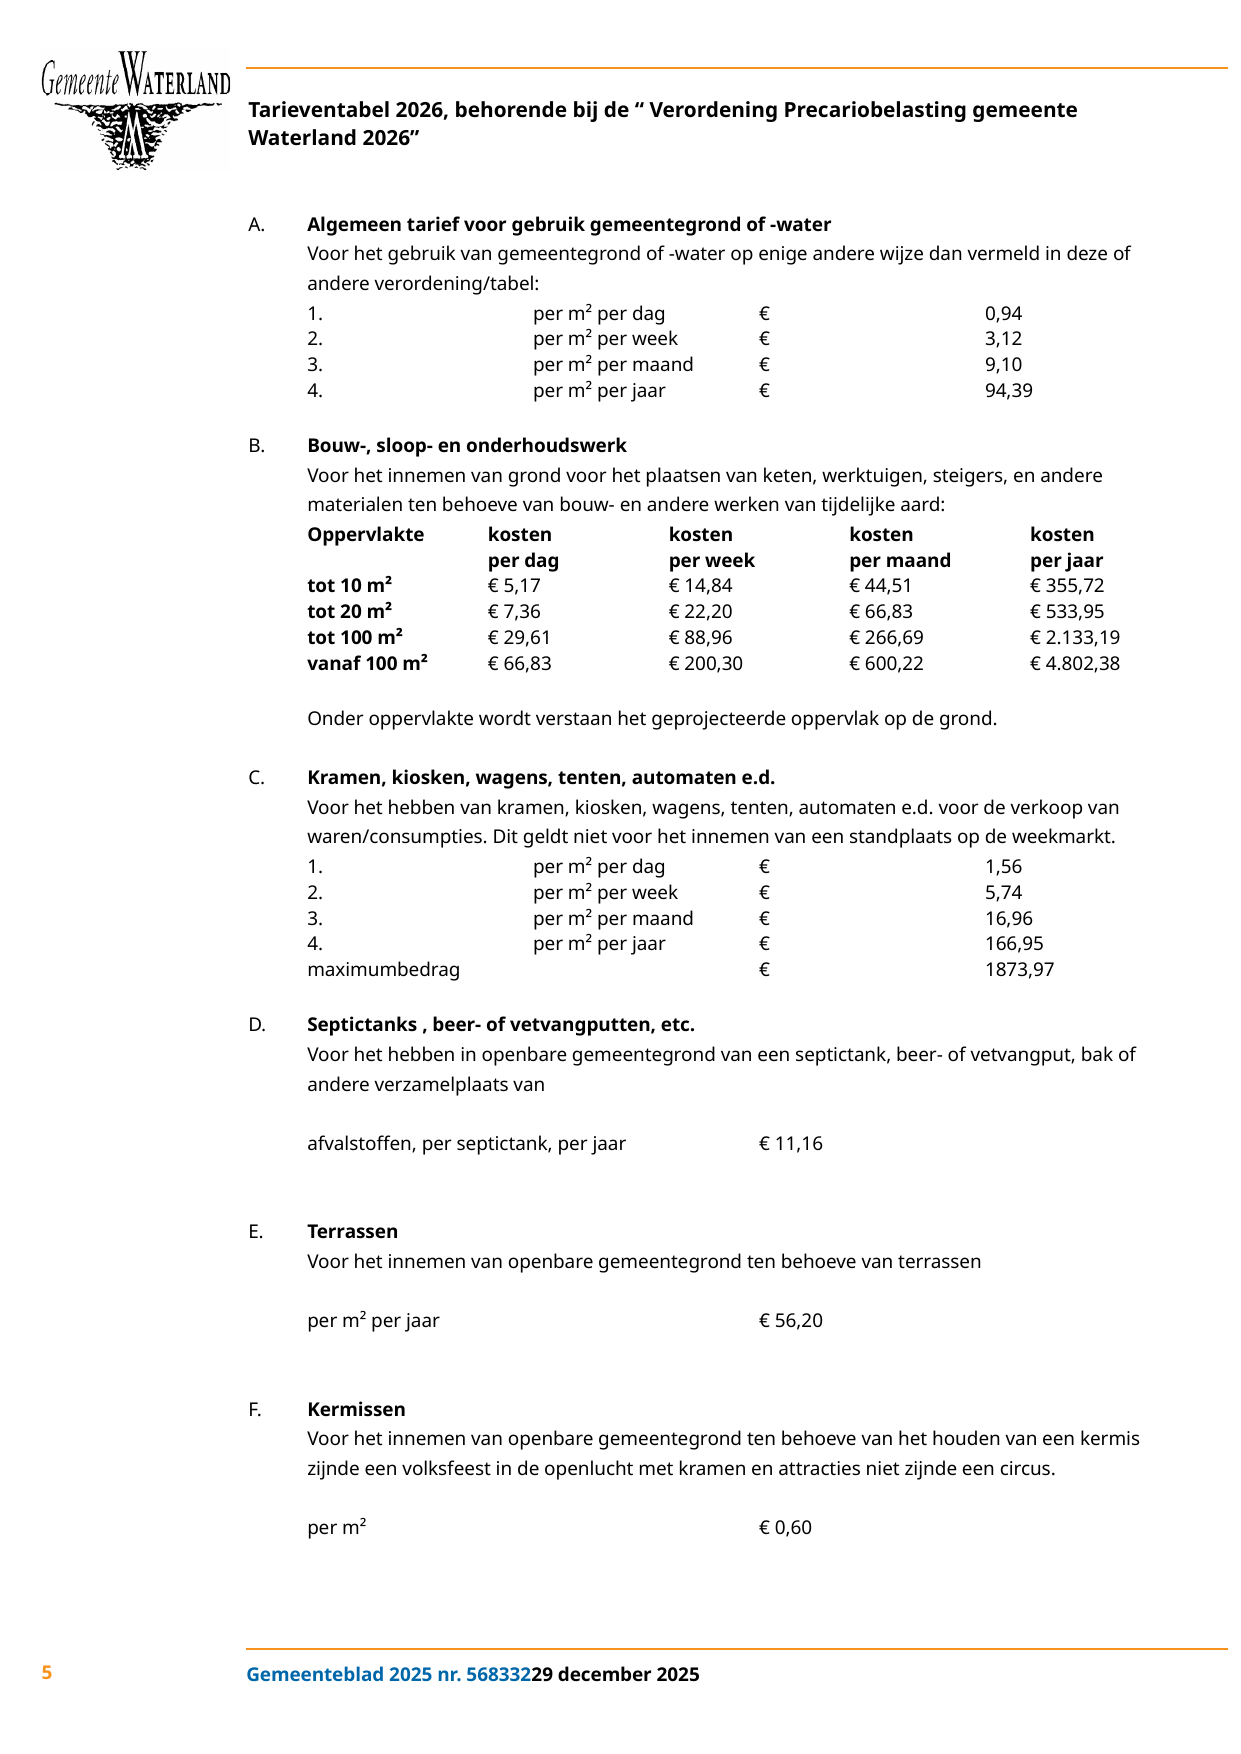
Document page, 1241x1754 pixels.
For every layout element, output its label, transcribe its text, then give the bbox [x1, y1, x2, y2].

table_cell € 266,69 [849, 624, 1030, 650]
list Voor het innemen van openbare gemeentegrond ten behoeve van het houden van een kermis zijnde een volksfeest in de openlucht met kramen en attracties niet zijnde een circus. [248, 1426, 1152, 1481]
table_cell 1873,97 [985, 956, 1211, 982]
list Onder oppervlakte wordt verstaan het geprojecteerde oppervlak op de grond. [248, 705, 1152, 731]
list Voor het innemen van grond voor het plaatsen van keten, werktuigen, steigers, en andere materialen ten behoeve van bouw- en andere werken van tijdelijke aard: [248, 462, 1152, 517]
table_cell € 600,22 [849, 650, 1030, 676]
table_cell tot 100 m² [307, 624, 488, 650]
picture [41, 47, 231, 172]
table_header kosten [669, 521, 849, 547]
table_cell € 4.802,38 [1030, 650, 1211, 676]
table_header € 11,16 [759, 1130, 1211, 1156]
table_cell € 533,95 [1030, 599, 1211, 624]
table_cell 2. [307, 326, 533, 351]
table_cell 94,39 [985, 377, 1211, 403]
table_cell 3,12 [985, 326, 1211, 351]
table_cell € [759, 326, 985, 351]
table_cell € [759, 351, 985, 377]
table_cell 9,10 [985, 351, 1211, 377]
table_header 1. [307, 300, 533, 326]
table_cell 5,74 [985, 879, 1211, 905]
table_cell per m² per week [533, 326, 759, 351]
table_cell € [759, 905, 985, 931]
table_cell € 29,61 [488, 624, 668, 650]
table_cell per m² per maand [533, 905, 759, 931]
table_cell 4. [307, 377, 533, 403]
table_cell 3. [307, 351, 533, 377]
table_cell € 22,20 [669, 599, 849, 624]
table_header per m² [307, 1515, 759, 1540]
table_header afvalstoffen, per septictank, per jaar [307, 1130, 759, 1156]
table_cell per m² per week [533, 879, 759, 905]
table_header 0,94 [985, 300, 1211, 326]
table_cell per maand [849, 547, 1030, 573]
table_header kosten [849, 521, 1030, 547]
list Algemeen tarief voor gebruik gemeentegrond of -water [248, 211, 1152, 237]
table_cell € [759, 377, 985, 403]
table_header € 0,60 [759, 1515, 1211, 1540]
table_cell € 355,72 [1030, 573, 1211, 598]
table_header € 56,20 [759, 1308, 1211, 1333]
list Voor het hebben in openbare gemeentegrond van een septictank, beer- of vetvangput, bak of andere verzamelplaats van [248, 1041, 1152, 1097]
table_cell per week [669, 547, 849, 573]
table_cell 3. [307, 905, 533, 931]
list Septictanks , beer- of vetvangputten, etc. [248, 1012, 1152, 1037]
table_cell € 200,30 [669, 650, 849, 676]
table_header € [759, 853, 985, 879]
table_cell € [759, 931, 985, 956]
table_cell € 88,96 [669, 624, 849, 650]
text Tarieventabel 2026, behorende bij de “ Verordening Precariobelasting gemeente Waterland 2026” [248, 95, 1152, 152]
table_cell 2. [307, 879, 533, 905]
table_cell maximumbedrag [307, 956, 759, 982]
list Voor het gebruik van gemeentegrond of -water op enige andere wijze dan vermeld in deze of andere verordening/tabel: [248, 241, 1152, 296]
table_cell € 66,83 [488, 650, 668, 676]
table_header 1,56 [985, 853, 1211, 879]
table_cell € [759, 956, 985, 982]
table_cell per dag [488, 547, 668, 573]
table_cell € 7,36 [488, 599, 668, 624]
table_cell 16,96 [985, 905, 1211, 931]
table_cell € 14,84 [669, 573, 849, 598]
table_cell € [759, 879, 985, 905]
table_cell per m² per jaar [533, 377, 759, 403]
list Kermissen [248, 1396, 1152, 1422]
table_header per m² per jaar [307, 1308, 759, 1333]
table_header per m² per dag [533, 300, 759, 326]
table_header per m² per dag [533, 853, 759, 879]
table_cell 166,95 [985, 931, 1211, 956]
table_cell € 66,83 [849, 599, 1030, 624]
table_header 1. [307, 853, 533, 879]
table_cell tot 10 m² [307, 573, 488, 598]
table_cell € 44,51 [849, 573, 1030, 598]
list Voor het hebben van kramen, kiosken, wagens, tenten, automaten e.d. voor de verkoop van waren/consumpties. Dit geldt niet voor het innemen van een standplaats op de weekmarkt. [248, 794, 1152, 849]
table_cell € 2.133,19 [1030, 624, 1211, 650]
table_cell per jaar [1030, 547, 1211, 573]
table_header kosten [488, 521, 668, 547]
table_cell € 5,17 [488, 573, 668, 598]
table_header kosten [1030, 521, 1211, 547]
table_header Oppervlakte [307, 521, 488, 547]
list Bouw-, sloop- en onderhoudswerk [248, 432, 1152, 458]
table_cell 4. [307, 931, 533, 956]
list Voor het innemen van openbare gemeentegrond ten behoeve van terrassen [248, 1248, 1152, 1274]
table_cell per m² per maand [533, 351, 759, 377]
table_cell vanaf 100 m² [307, 650, 488, 676]
list Terrassen [248, 1219, 1152, 1244]
table_cell tot 20 m² [307, 599, 488, 624]
table_cell [307, 547, 488, 573]
table_header € [759, 300, 985, 326]
list Kramen, kiosken, wagens, tenten, automaten e.d. [248, 764, 1152, 790]
table_cell per m² per jaar [533, 931, 759, 956]
